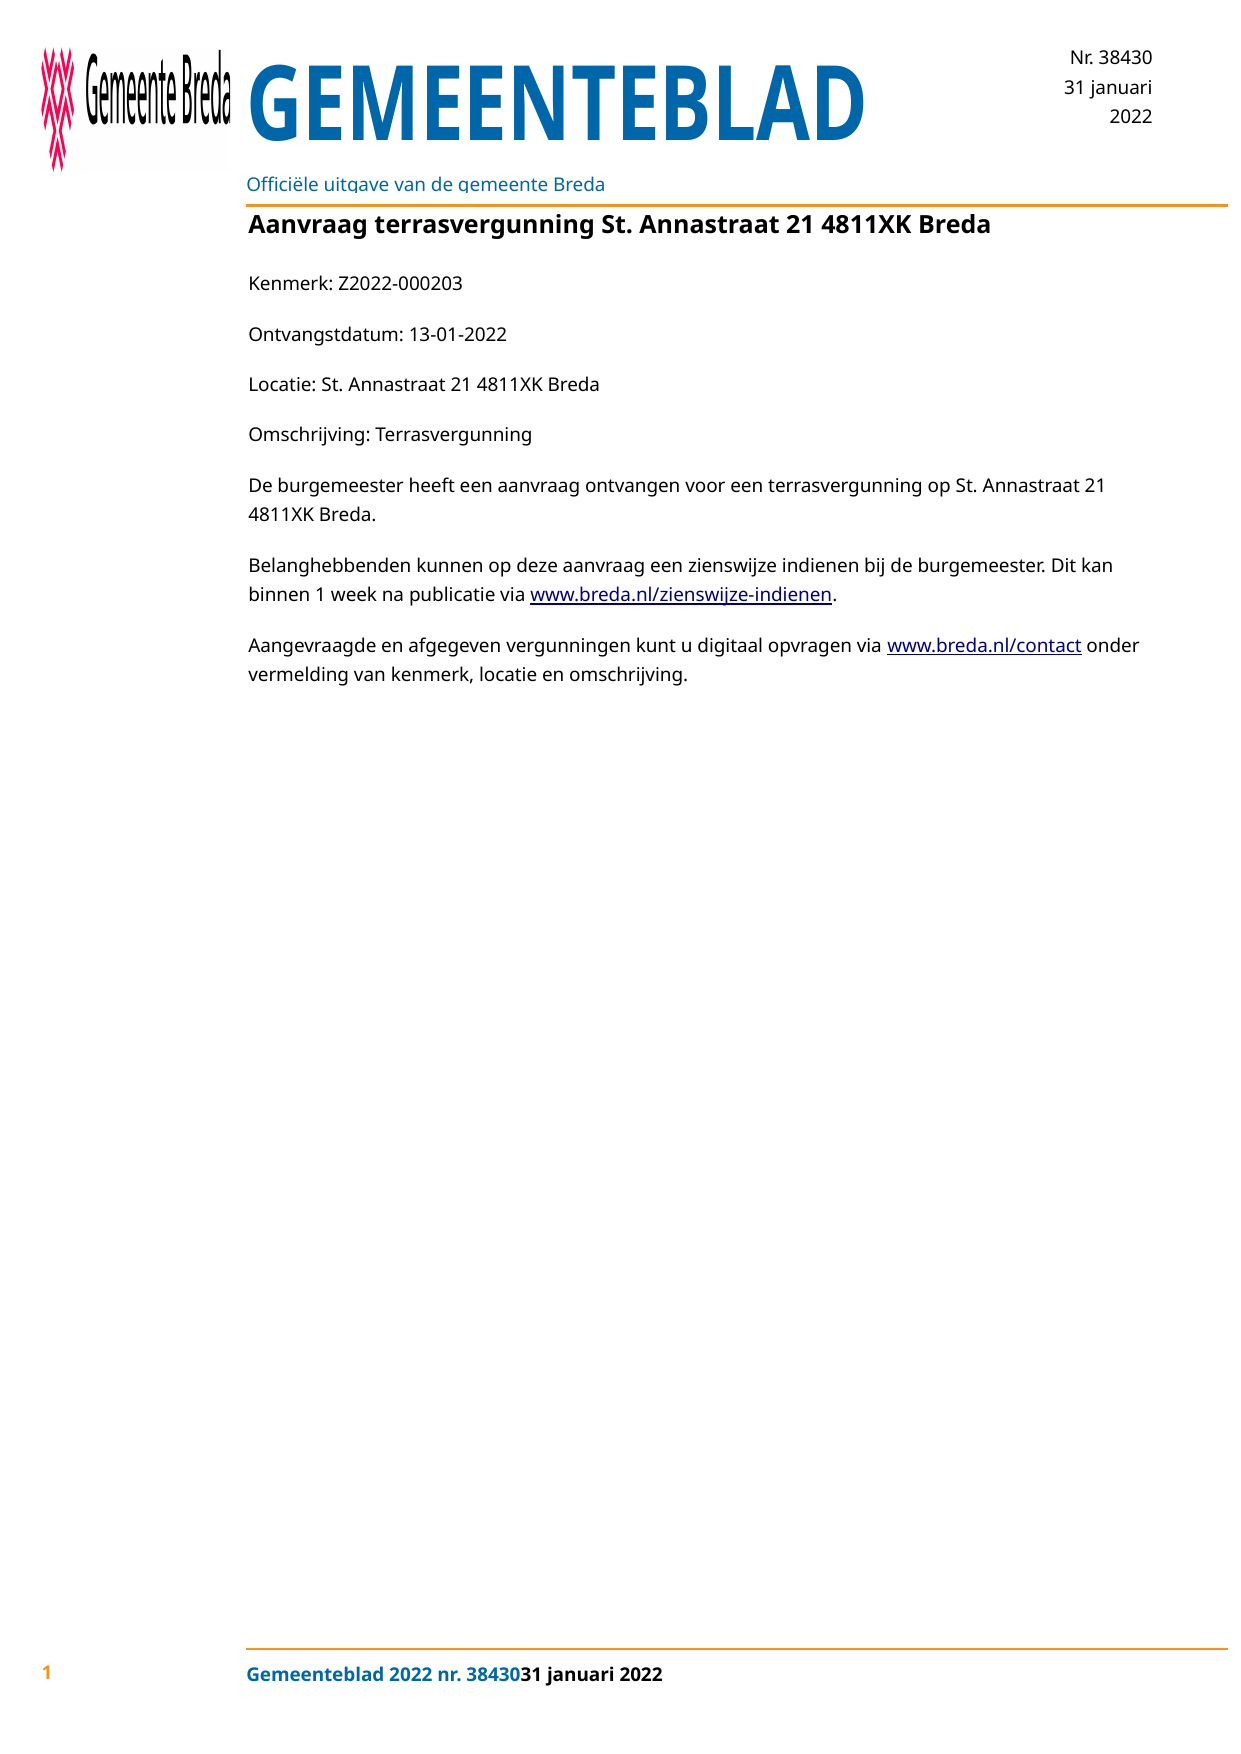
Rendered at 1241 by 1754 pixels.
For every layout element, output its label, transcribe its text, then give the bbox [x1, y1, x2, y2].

text Aangevraagde en afgegeven vergunningen kunt u digitaal opvragen via www.breda.nl/contact onder vermelding van kenmerk, locatie en omschrijving. [248, 632, 1152, 687]
text Belanghebbenden kunnen op deze aanvraag een zienswijze indienen bij de burgemeester. Dit kan binnen 1 week na publicatie via www.breda.nl/zienswijze-indienen. [248, 552, 1152, 607]
text Kenmerk: Z2022-000203 [248, 270, 1152, 296]
text Locatie: St. Annastraat 21 4811XK Breda [248, 371, 1152, 397]
picture [41, 47, 231, 172]
text De burgemeester heeft een aanvraag ontvangen voor een terrasvergunning op St. Annastraat 21 4811XK Breda. [248, 472, 1152, 527]
text Omschrijving: Terrasvergunning [248, 422, 1152, 447]
text Aanvraag terrasvergunning St. Annastraat 21 4811XK Breda [248, 207, 1152, 241]
text Ontvangstdatum: 13-01-2022 [248, 321, 1152, 346]
